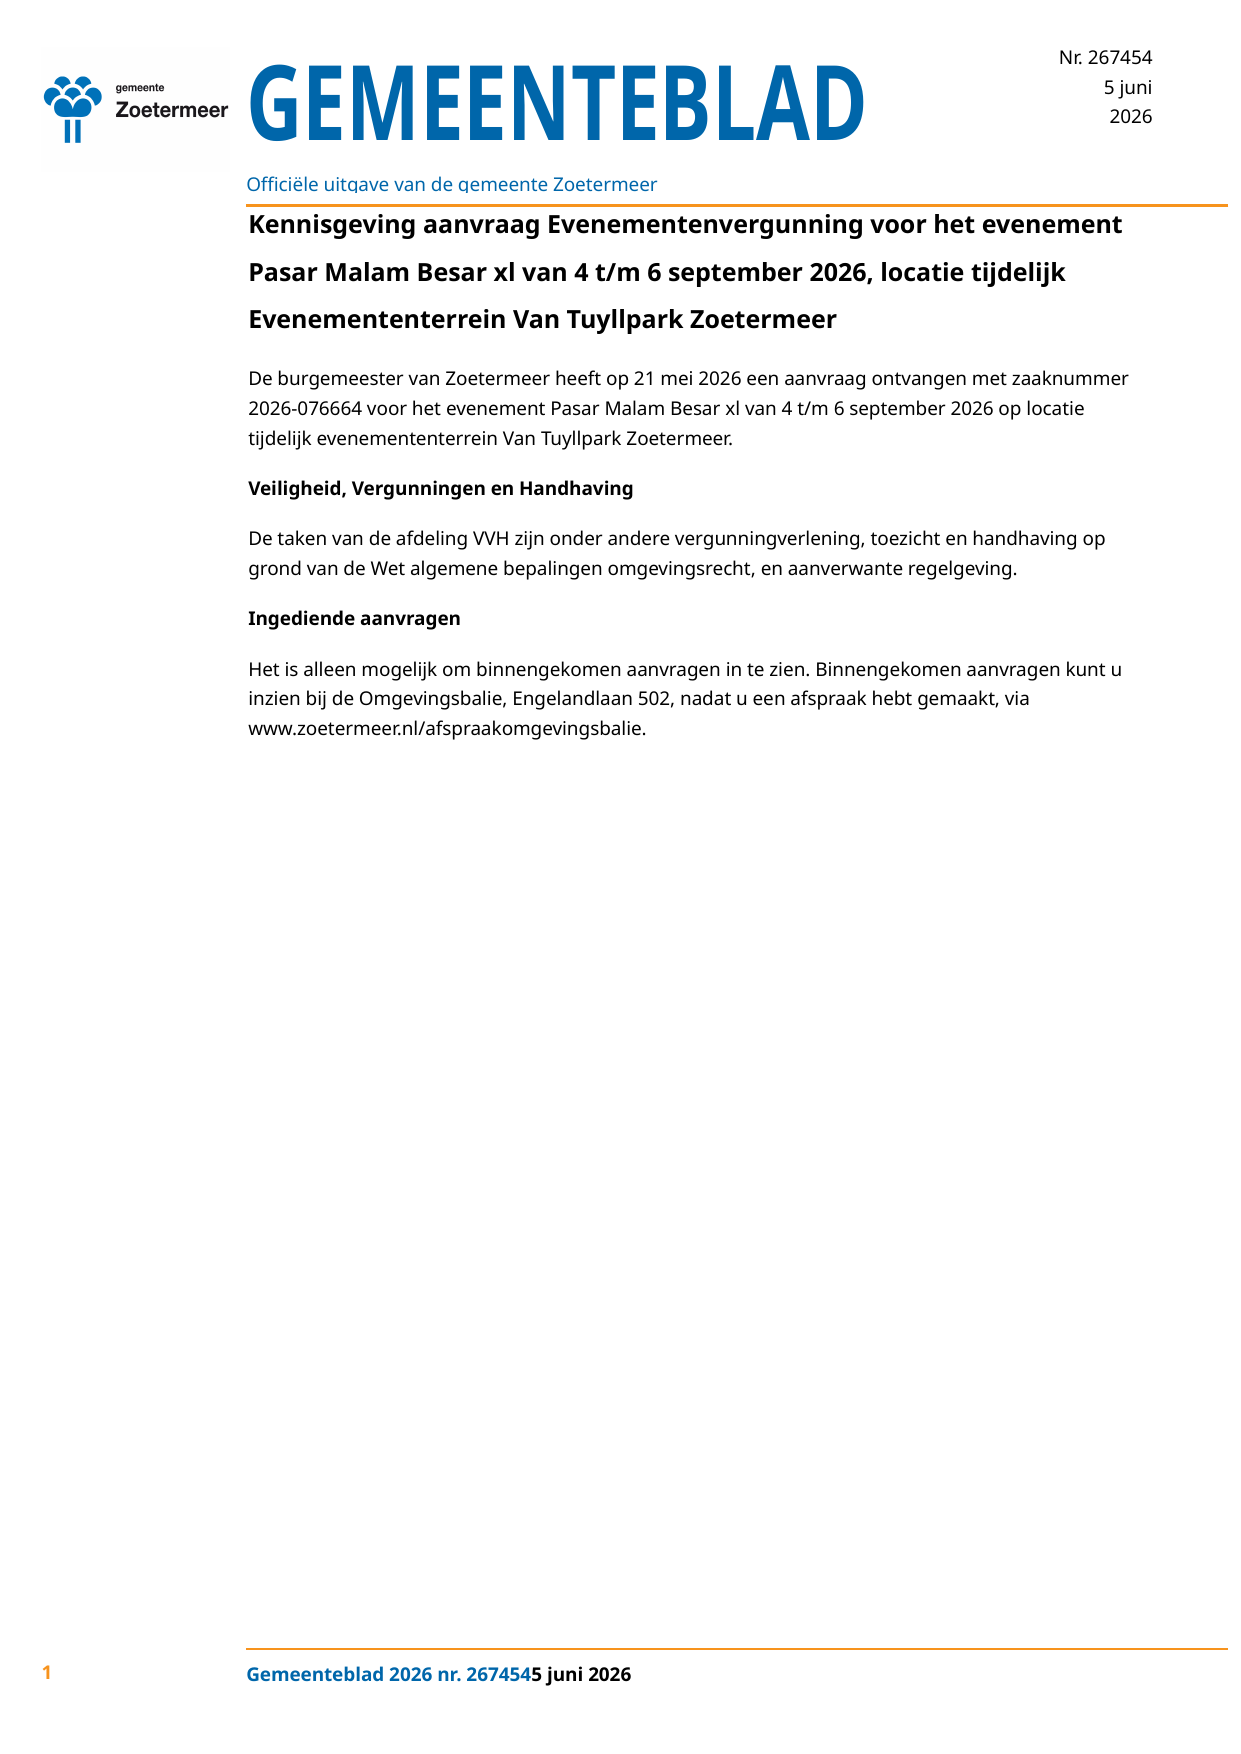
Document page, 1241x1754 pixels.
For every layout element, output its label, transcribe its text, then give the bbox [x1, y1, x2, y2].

picture [41, 47, 231, 172]
text De taken van de afdeling VVH zijn onder andere vergunningverlening, toezicht en handhaving op grond van de Wet algemene bepalingen omgevingsrecht, en aanverwante regelgeving. [248, 526, 1152, 581]
text De burgemeester van Zoetermeer heeft op 21 mei 2026 een aanvraag ontvangen met zaaknummer 2026-076664 voor het evenement Pasar Malam Besar xl van 4 t/m 6 september 2026 op locatie tijdelijk evenemententerrein Van Tuyllpark Zoetermeer. [248, 366, 1152, 450]
text Veiligheid, Vergunningen en Handhaving [248, 475, 1152, 501]
text Kennisgeving aanvraag Evenementenvergunning voor het evenement Pasar Malam Besar xl van 4 t/m 6 september 2026, locatie tijdelijk Evenemententerrein Van Tuyllpark Zoetermeer [248, 207, 1152, 336]
text Het is alleen mogelijk om binnengekomen aanvragen in te zien. Binnengekomen aanvragen kunt u inzien bij de Omgevingsbalie, Engelandlaan 502, nadat u een afspraak hebt gemaakt, via www.zoetermeer.nl/afspraakomgevingsbalie. [248, 656, 1152, 741]
text Ingediende aanvragen [248, 606, 1152, 631]
